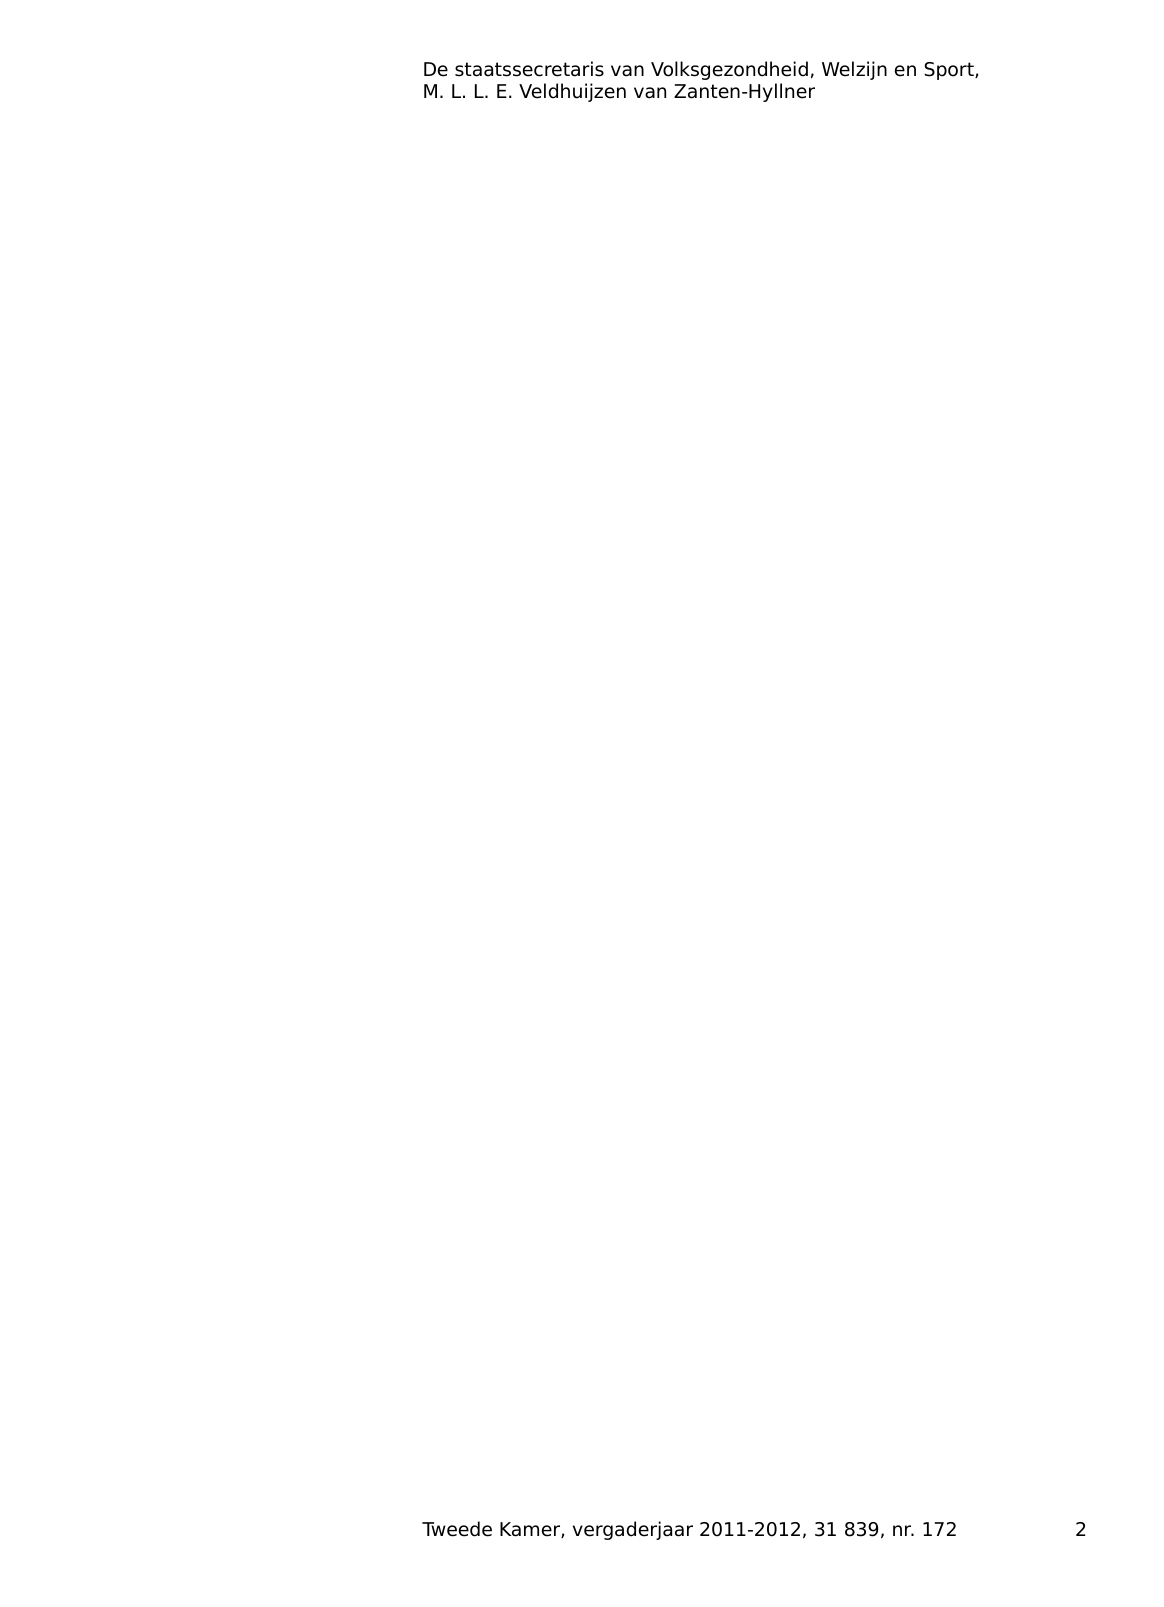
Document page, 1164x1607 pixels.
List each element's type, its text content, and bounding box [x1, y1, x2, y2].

text De staatssecretaris van Volksgezondheid, Welzijn en Sport, M. L. L. E. Veldhuijzen van Zanten-Hyllner [422, 59, 1087, 103]
